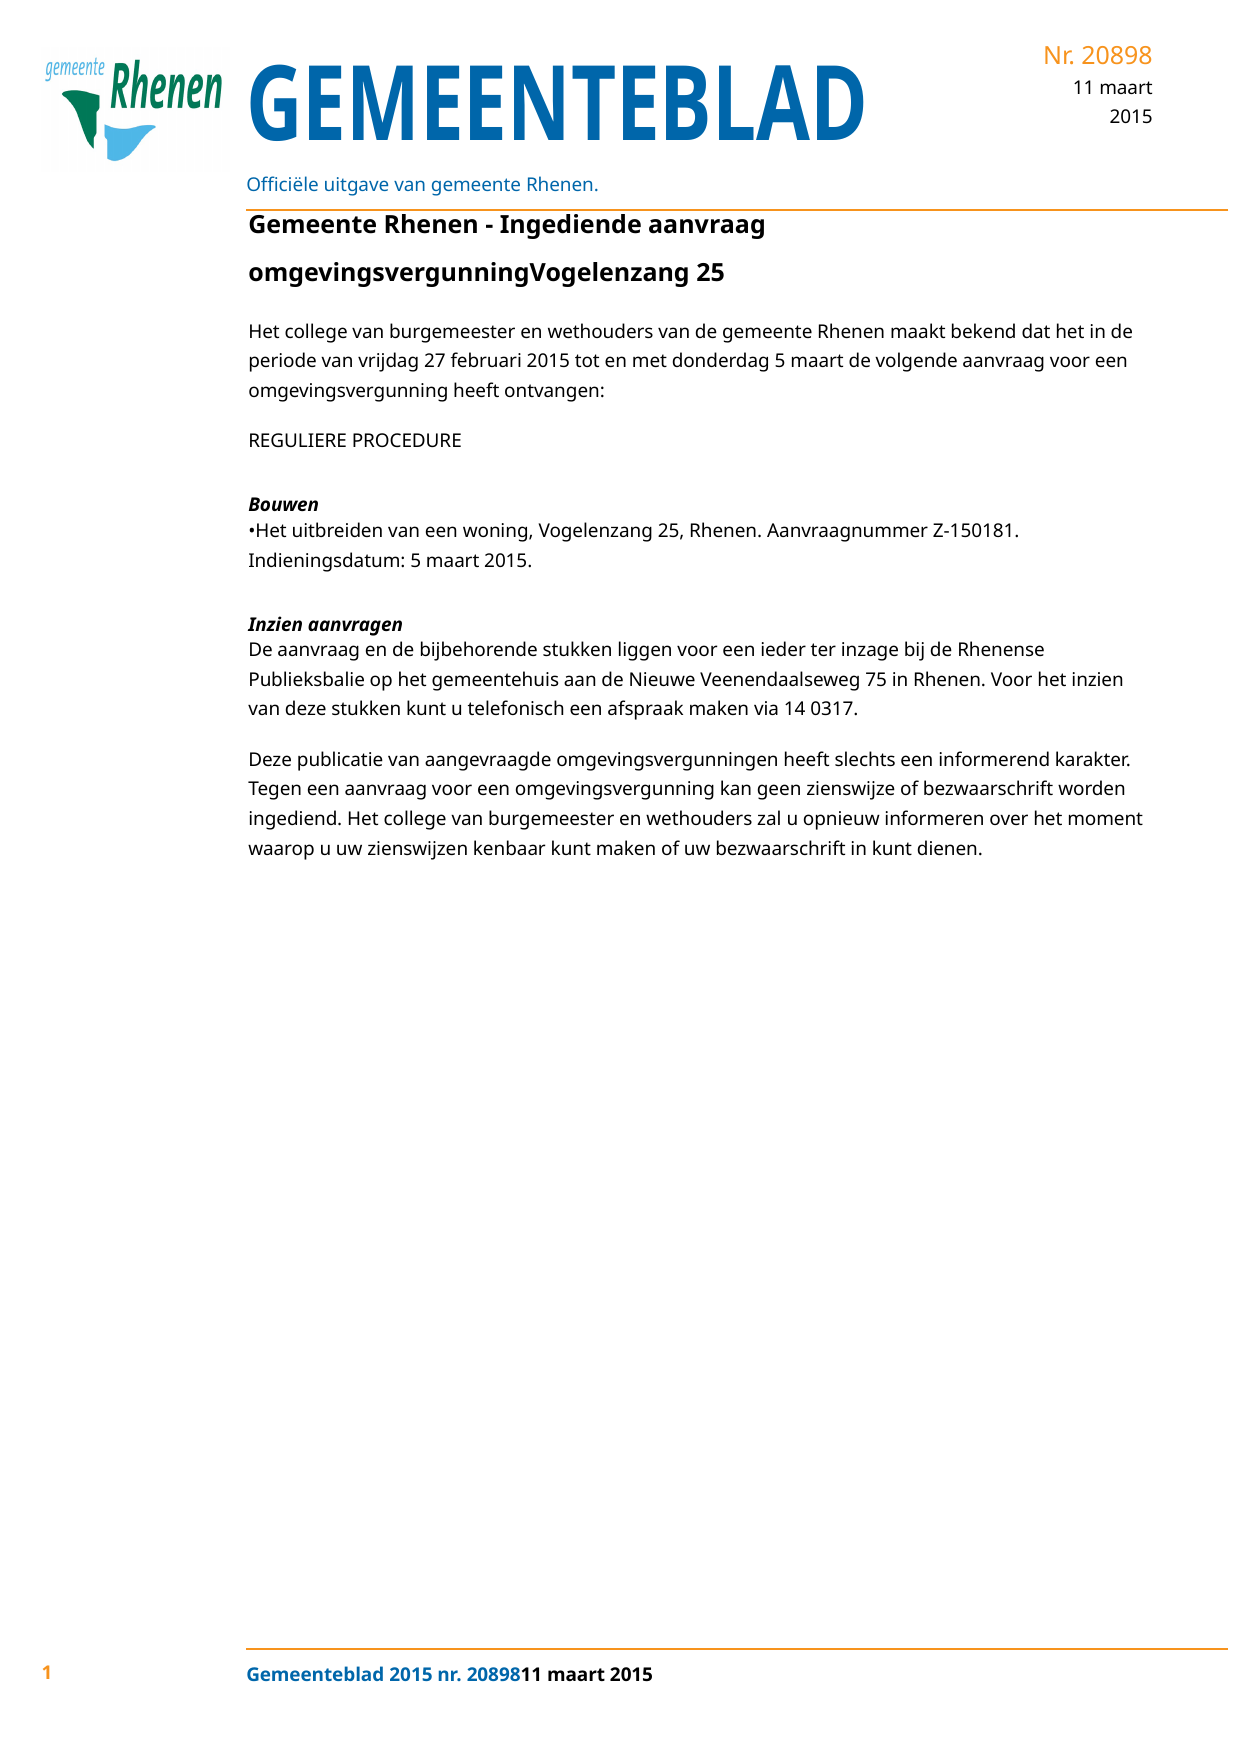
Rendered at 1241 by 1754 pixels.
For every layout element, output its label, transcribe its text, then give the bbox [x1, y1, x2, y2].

picture [41, 47, 231, 172]
text Inzien aanvragen [248, 611, 1152, 636]
text Deze publicatie van aangevraagde omgevingsvergunningen heeft slechts een informerend karakter. Tegen een aanvraag voor een omgevingsvergunning kan geen zienswijze of bezwaarschrift worden ingediend. Het college van burgemeester en wethouders zal u opnieuw informeren over het moment waarop u uw zienswijzen kenbaar kunt maken of uw bezwaarschrift in kunt dienen. [248, 746, 1152, 861]
text Het college van burgemeester en wethouders van de gemeente Rhenen maakt bekend dat het in de periode van vrijdag 27 februari 2015 tot en met donderdag 5 maart de volgende aanvraag voor een omgevingsvergunning heeft ontvangen: [248, 318, 1152, 403]
text Bouwen [248, 491, 1152, 517]
text De aanvraag en de bijbehorende stukken liggen voor een ieder ter inzage bij de Rhenense Publieksbalie op het gemeentehuis aan de Nieuwe Veenendaalseweg 75 in Rhenen. Voor het inzien van deze stukken kunt u telefonisch een afspraak maken via 14 0317. [248, 636, 1152, 721]
text REGULIERE PROCEDURE [248, 427, 1152, 453]
text •Het uitbreiden van een woning, Vogelenzang 25, Rhenen. Aanvraagnummer Z-150181. Indieningsdatum: 5 maart 2015. [248, 517, 1152, 572]
text Gemeente Rhenen - Ingediende aanvraag omgevingsvergunningVogelenzang 25 [248, 211, 1152, 288]
